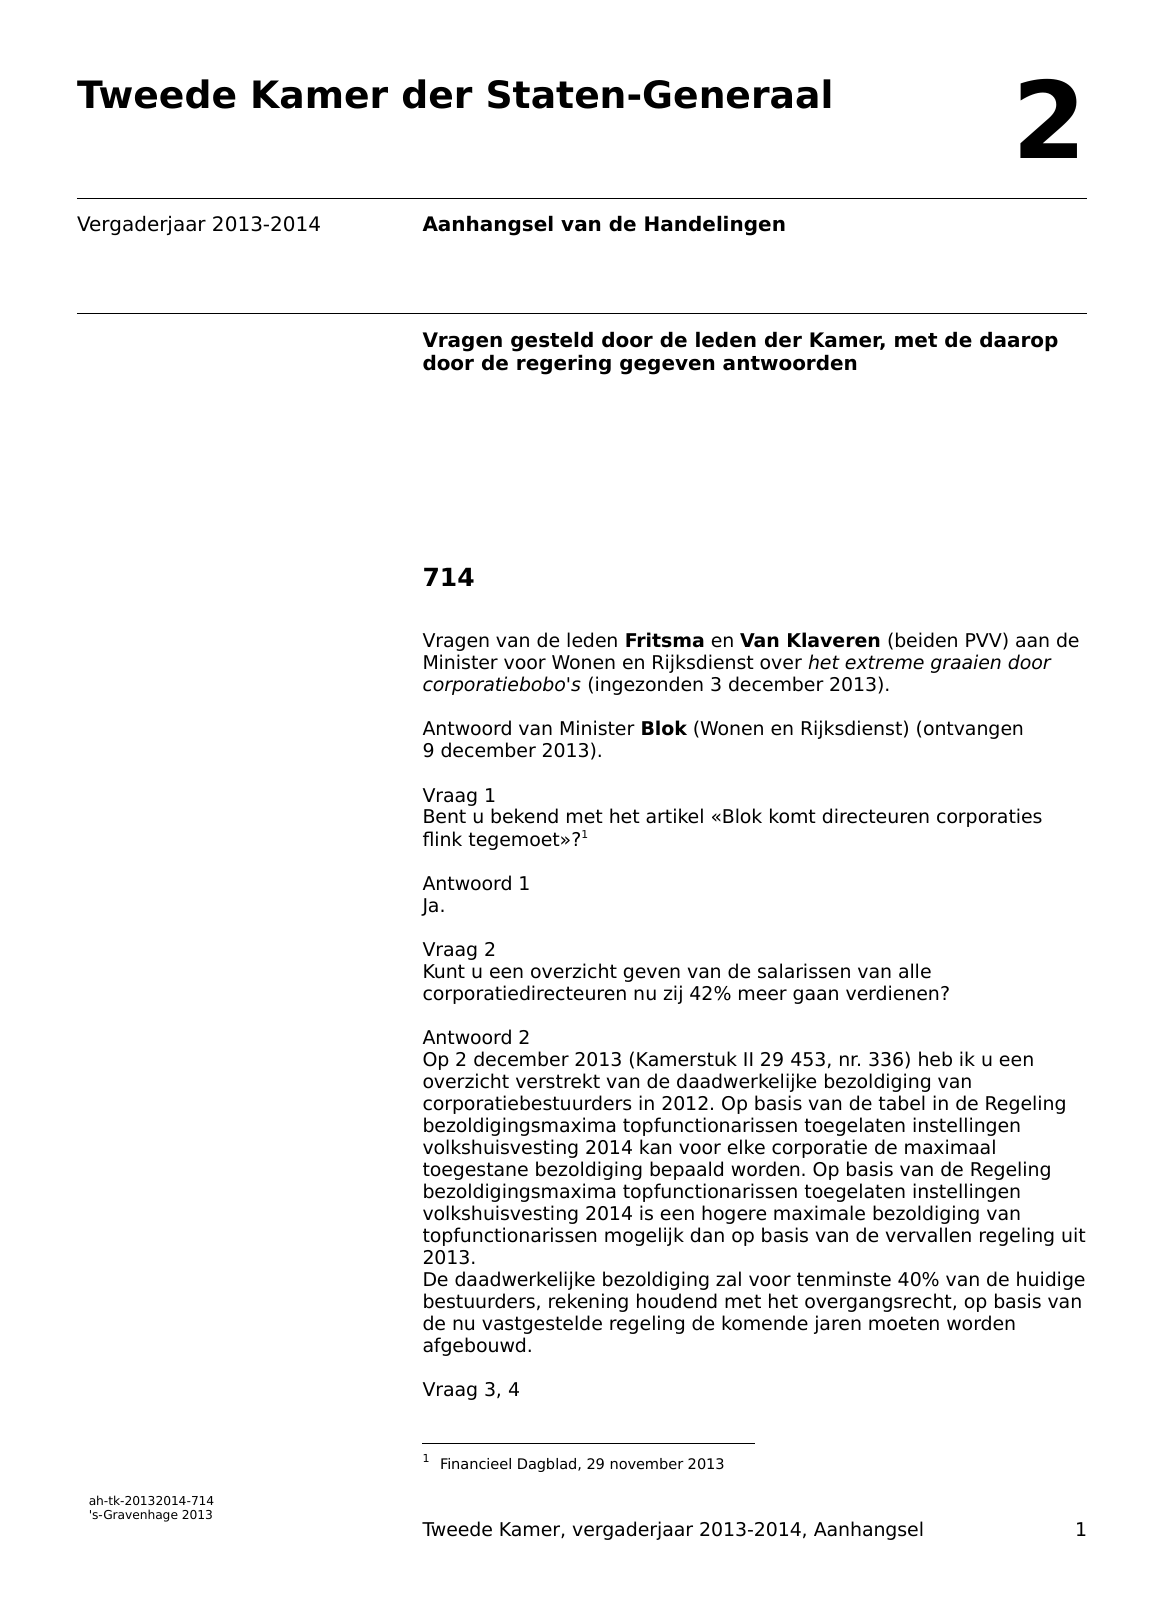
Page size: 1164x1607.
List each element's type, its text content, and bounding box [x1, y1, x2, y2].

text Ja. [422, 894, 1087, 917]
text Vraag 1 [422, 784, 1087, 806]
text De daadwerkelijke bezoldiging zal voor tenminste 40% van de huidige bestuurders, rekening houdend met het overgangsrecht, op basis van de nu vastgestelde regeling de komende jaren moeten worden afgebouwd. [422, 1269, 1087, 1357]
table_cell Vragen gesteld door de leden der Kamer, met de daarop door de regering gegeven antwoorden [422, 314, 1087, 375]
table_header Tweede Kamer der Staten-Generaal [77, 59, 886, 198]
table_cell Aanhangsel van de Handelingen [422, 199, 1087, 313]
text Bent u bekend met het artikel «Blok komt directeuren corporaties flink tegemoet»? [422, 806, 1087, 850]
text Antwoord 2 [422, 1027, 1087, 1049]
text Vraag 2 [422, 939, 1087, 961]
text Vragen van de leden Fritsma en Van Klaveren (beiden PVV) aan de Minister voor Wonen en Rijksdienst over het extreme graaien door corporatiebobo's (ingezonden 3 december 2013). [422, 630, 1087, 696]
text Antwoord van Minister Blok (Wonen en Rijksdienst) (ontvangen 9 december 2013). [422, 718, 1087, 762]
text 's-Gravenhage 2013 [88, 1508, 323, 1522]
text 714 [422, 563, 1087, 592]
text Kunt u een overzicht geven van de salarissen van alle corporatiedirecteuren nu zij 42% meer gaan verdienen? [422, 961, 1087, 1005]
table_cell Vergaderjaar 2013-2014 [77, 199, 422, 313]
text Op 2 december 2013 (Kamerstuk II 29 453, nr. 336) heb ik u een overzicht verstrekt van de daadwerkelijke bezoldiging van corporatiebestuurders in 2012. Op basis van de tabel in de Regeling bezoldigingsmaxima topfunctionarissen toegelaten instellingen volkshuisvesting 2014 kan voor elke corporatie de maximaal toegestane bezoldiging bepaald worden. Op basis van de Regeling bezoldigingsmaxima topfunctionarissen toegelaten instellingen volkshuisvesting 2014 is een hogere maximale bezoldiging van topfunctionarissen mogelijk dan op basis van de vervallen regeling uit 2013. [422, 1049, 1087, 1269]
table_header 2 [886, 59, 1087, 198]
text ah-tk-20132014-714 [88, 1494, 323, 1508]
text Vraag 3, 4 [422, 1379, 1087, 1401]
text Financieel Dagblad, 29 november 2013 [422, 1452, 1087, 1474]
text Antwoord 1 [422, 873, 1087, 894]
table_cell [77, 314, 422, 375]
